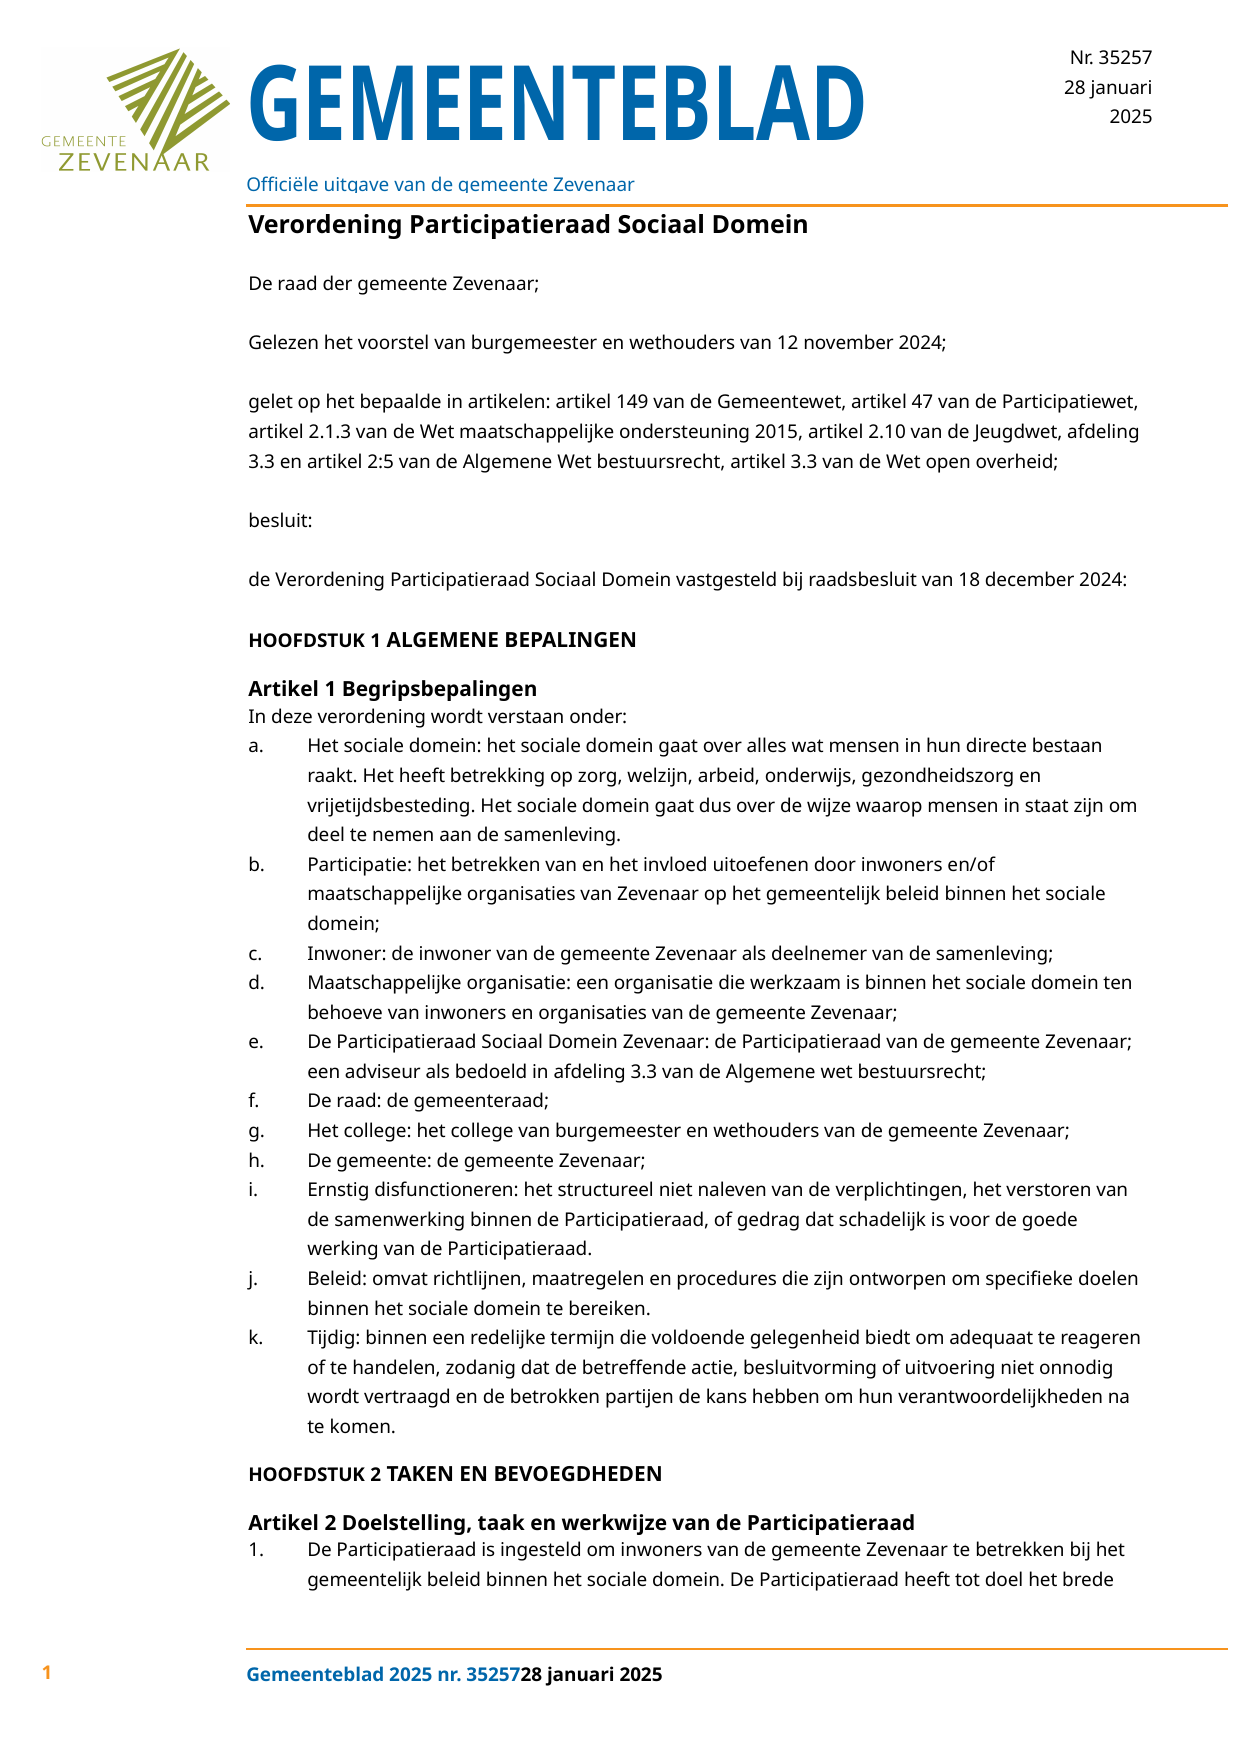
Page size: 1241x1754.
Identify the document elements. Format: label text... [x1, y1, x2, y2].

list Inwoner: de inwoner van de gemeente Zevenaar als deelnemer van de samenleving; [248, 940, 1152, 965]
list Het college: het college van burgemeester en wethouders van de gemeente Zevenaar; [248, 1117, 1152, 1143]
list Maatschappelijke organisatie: een organisatie die werkzaam is binnen het sociale domein ten behoeve van inwoners en organisaties van de gemeente Zevenaar; [248, 969, 1152, 1024]
text Artikel 2 Doelstelling, taak en werkwijze van de Participatieraad [248, 1508, 1152, 1536]
text gelet op het bepaalde in artikelen: artikel 149 van de Gemeentewet, artikel 47 van de Participatiewet, artikel 2.1.3 van de Wet maatschappelijke ondersteuning 2015, artikel 2.10 van de Jeugdwet, afdeling 3.3 en artikel 2:5 van de Algemene Wet bestuursrecht, artikel 3.3 van de Wet open overheid; [248, 389, 1152, 473]
text De raad der gemeente Zevenaar; [248, 270, 1152, 296]
list Ernstig disfunctioneren: het structureel niet naleven van de verplichtingen, het verstoren van de samenwerking binnen de Participatieraad, of gedrag dat schadelijk is voor de goede werking van de Participatieraad. [248, 1176, 1152, 1261]
text HOOFDSTUK 2 TAKEN EN BEVOEGDHEDEN [248, 1459, 1152, 1487]
list Tijdig: binnen een redelijke termijn die voldoende gelegenheid biedt om adequaat te reageren of te handelen, zodanig dat de betreffende actie, besluitvorming of uitvoering niet onnodig wordt vertraagd en de betrokken partijen de kans hebben om hun verantwoordelijkheden na te komen. [248, 1324, 1152, 1439]
list De Participatieraad is ingesteld om inwoners van de gemeente Zevenaar te betrekken bij het gemeentelijk beleid binnen het sociale domein. De Participatieraad heeft tot doel het brede [248, 1536, 1152, 1592]
list De gemeente: de gemeente Zevenaar; [248, 1147, 1152, 1172]
list Het sociale domein: het sociale domein gaat over alles wat mensen in hun directe bestaan raakt. Het heeft betrekking op zorg, welzijn, arbeid, onderwijs, gezondheidszorg en vrijetijdsbesteding. Het sociale domein gaat dus over de wijze waarop mensen in staat zijn om deel te nemen aan de samenleving. [248, 733, 1152, 847]
list Beleid: omvat richtlijnen, maatregelen en procedures die zijn ontworpen om specifieke doelen binnen het sociale domein te bereiken. [248, 1265, 1152, 1320]
text besluit: [248, 507, 1152, 533]
text In deze verordening wordt verstaan onder: [248, 703, 1152, 729]
text HOOFDSTUK 1 ALGEMENE BEPALINGEN [248, 625, 1152, 654]
list Participatie: het betrekken van en het invloed uitoefenen door inwoners en/of maatschappelijke organisaties van Zevenaar op het gemeentelijk beleid binnen het sociale domein; [248, 851, 1152, 936]
list De Participatieraad Sociaal Domein Zevenaar: de Participatieraad van de gemeente Zevenaar; een adviseur als bedoeld in afdeling 3.3 van de Algemene wet bestuursrecht; [248, 1028, 1152, 1084]
text Verordening Participatieraad Sociaal Domein [248, 207, 1152, 241]
text de Verordening Participatieraad Sociaal Domein vastgesteld bij raadsbesluit van 18 december 2024: [248, 566, 1152, 592]
picture [41, 47, 231, 172]
text Gelezen het voorstel van burgemeester en wethouders van 12 november 2024; [248, 329, 1152, 355]
list De raad: de gemeenteraad; [248, 1088, 1152, 1113]
text Artikel 1 Begripsbepalingen [248, 674, 1152, 703]
